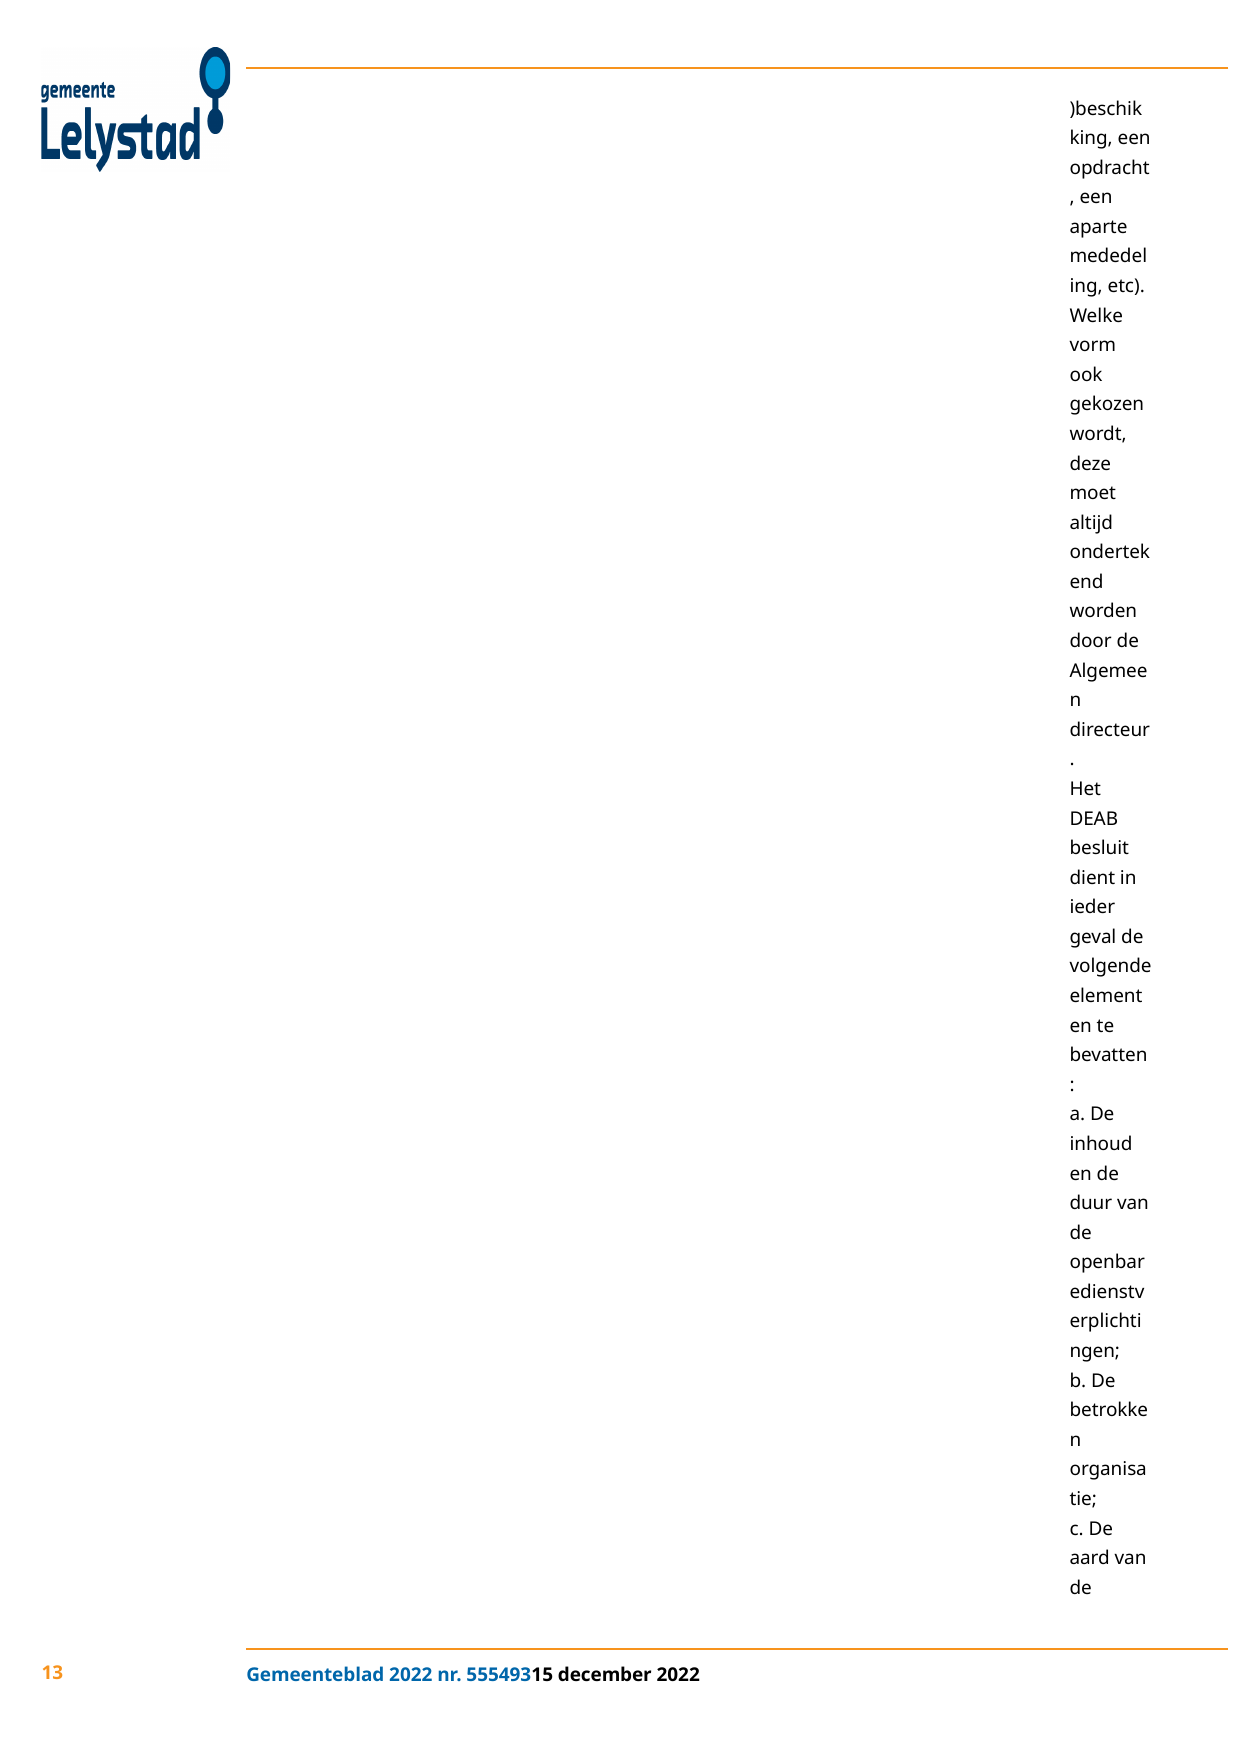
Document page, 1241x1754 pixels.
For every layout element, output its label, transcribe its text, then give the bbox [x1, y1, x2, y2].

table_cell [248, 95, 330, 1600]
table_cell [330, 95, 412, 1600]
table_cell [741, 95, 823, 1600]
table_cell [494, 95, 577, 1600]
table_cell [823, 95, 905, 1600]
table_cell [412, 95, 494, 1600]
table_cell [659, 95, 741, 1600]
table_cell [905, 95, 987, 1600]
picture [41, 47, 231, 172]
table_cell [577, 95, 659, 1600]
table_cell [987, 95, 1069, 1600]
table_cell )beschikking, een opdracht, een aparte mededeling, etc). Welke vorm ook gekozen wordt, deze moet altijd ondertekend worden door de Algemeen directeur. Het DEAB besluit dient in ieder geval de volgende elementen te bevatten: a. De inhoud en de duur van de openbaredienstverplichtingen; b. De betrokken organisatie; c. De aard van de [1069, 95, 1152, 1600]
